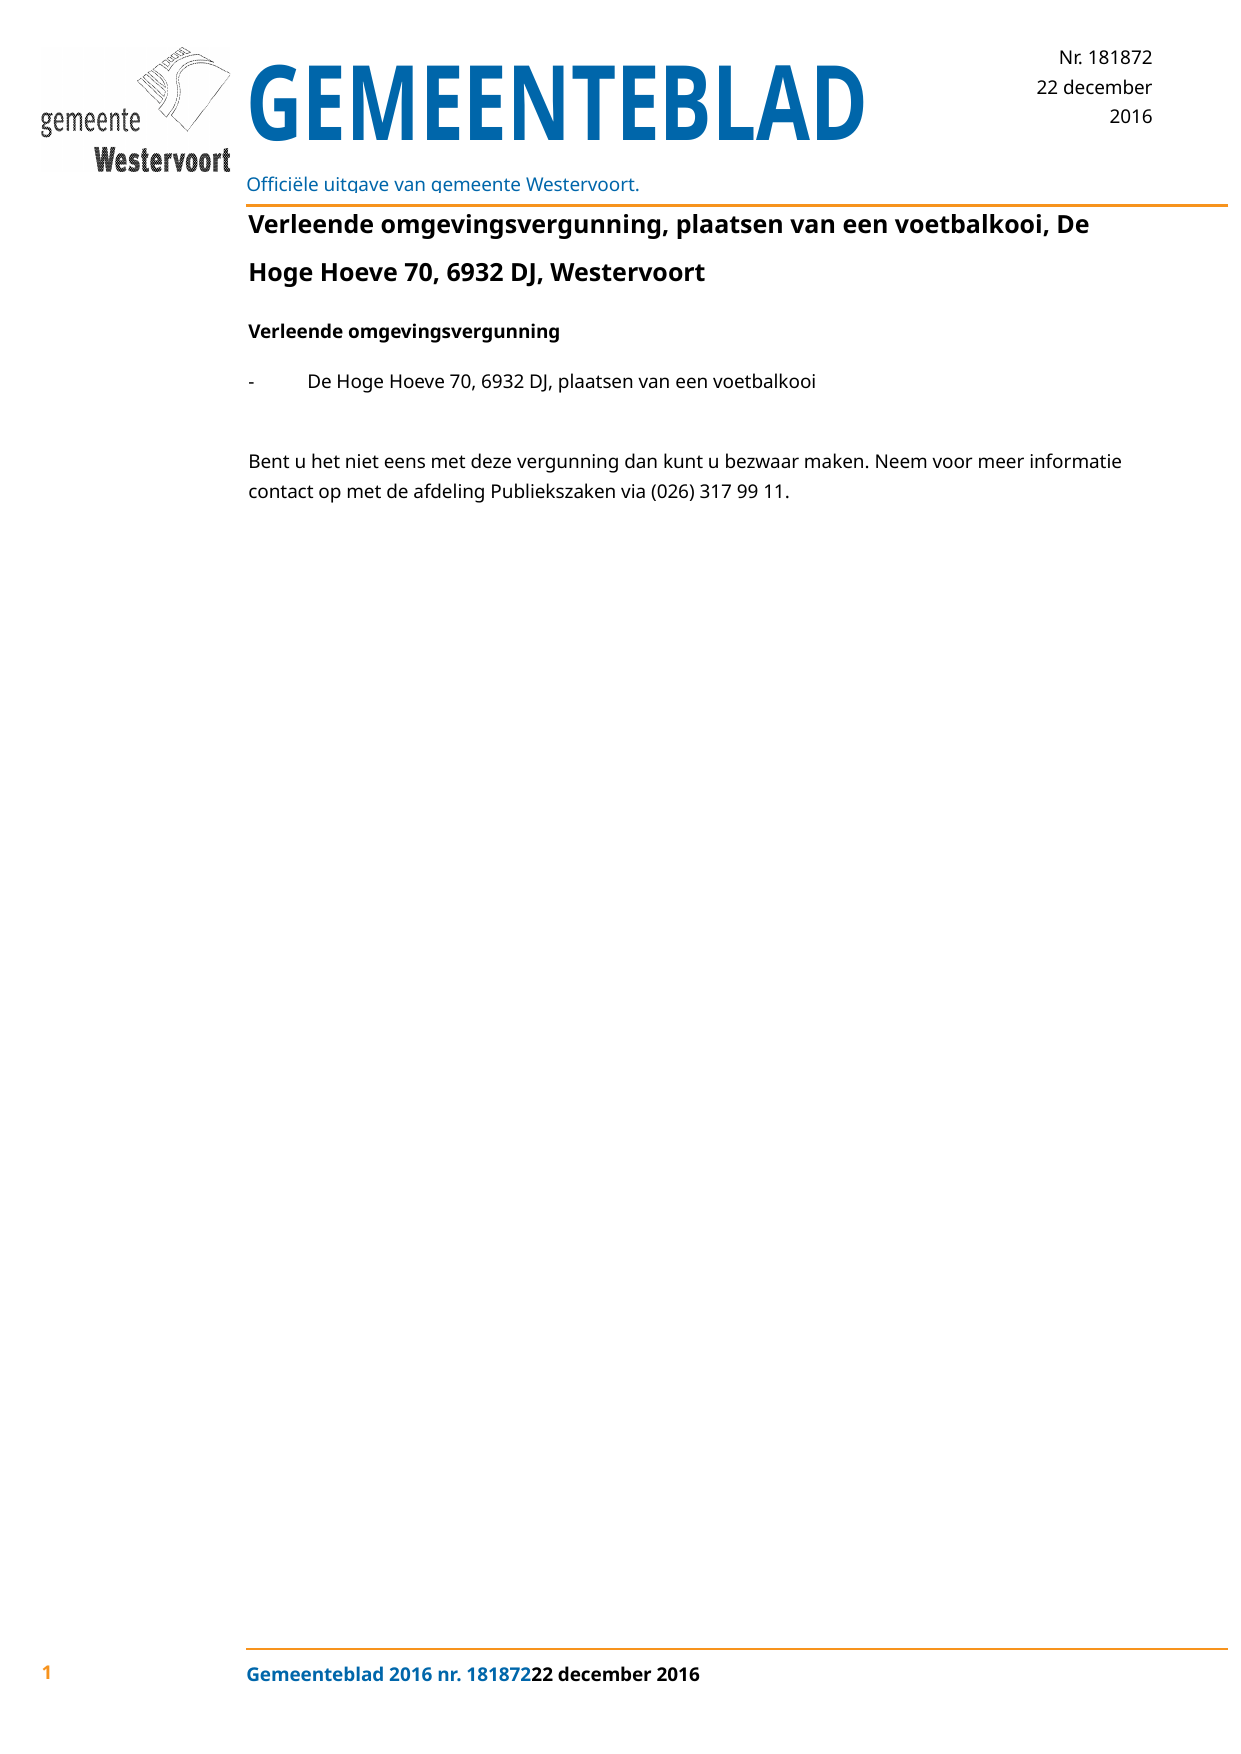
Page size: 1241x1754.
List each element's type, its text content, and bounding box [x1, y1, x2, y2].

text Verleende omgevingsvergunning [248, 318, 1152, 344]
list De Hoge Hoeve 70, 6932 DJ, plaatsen van een voetbalkooi [248, 368, 1152, 394]
text Verleende omgevingsvergunning, plaatsen van een voetbalkooi, De Hoge Hoeve 70, 6932 DJ, Westervoort [248, 207, 1152, 288]
picture [41, 47, 231, 172]
text Bent u het niet eens met deze vergunning dan kunt u bezwaar maken. Neem voor meer informatie contact op met de afdeling Publiekszaken via (026) 317 99 11. [248, 448, 1152, 504]
